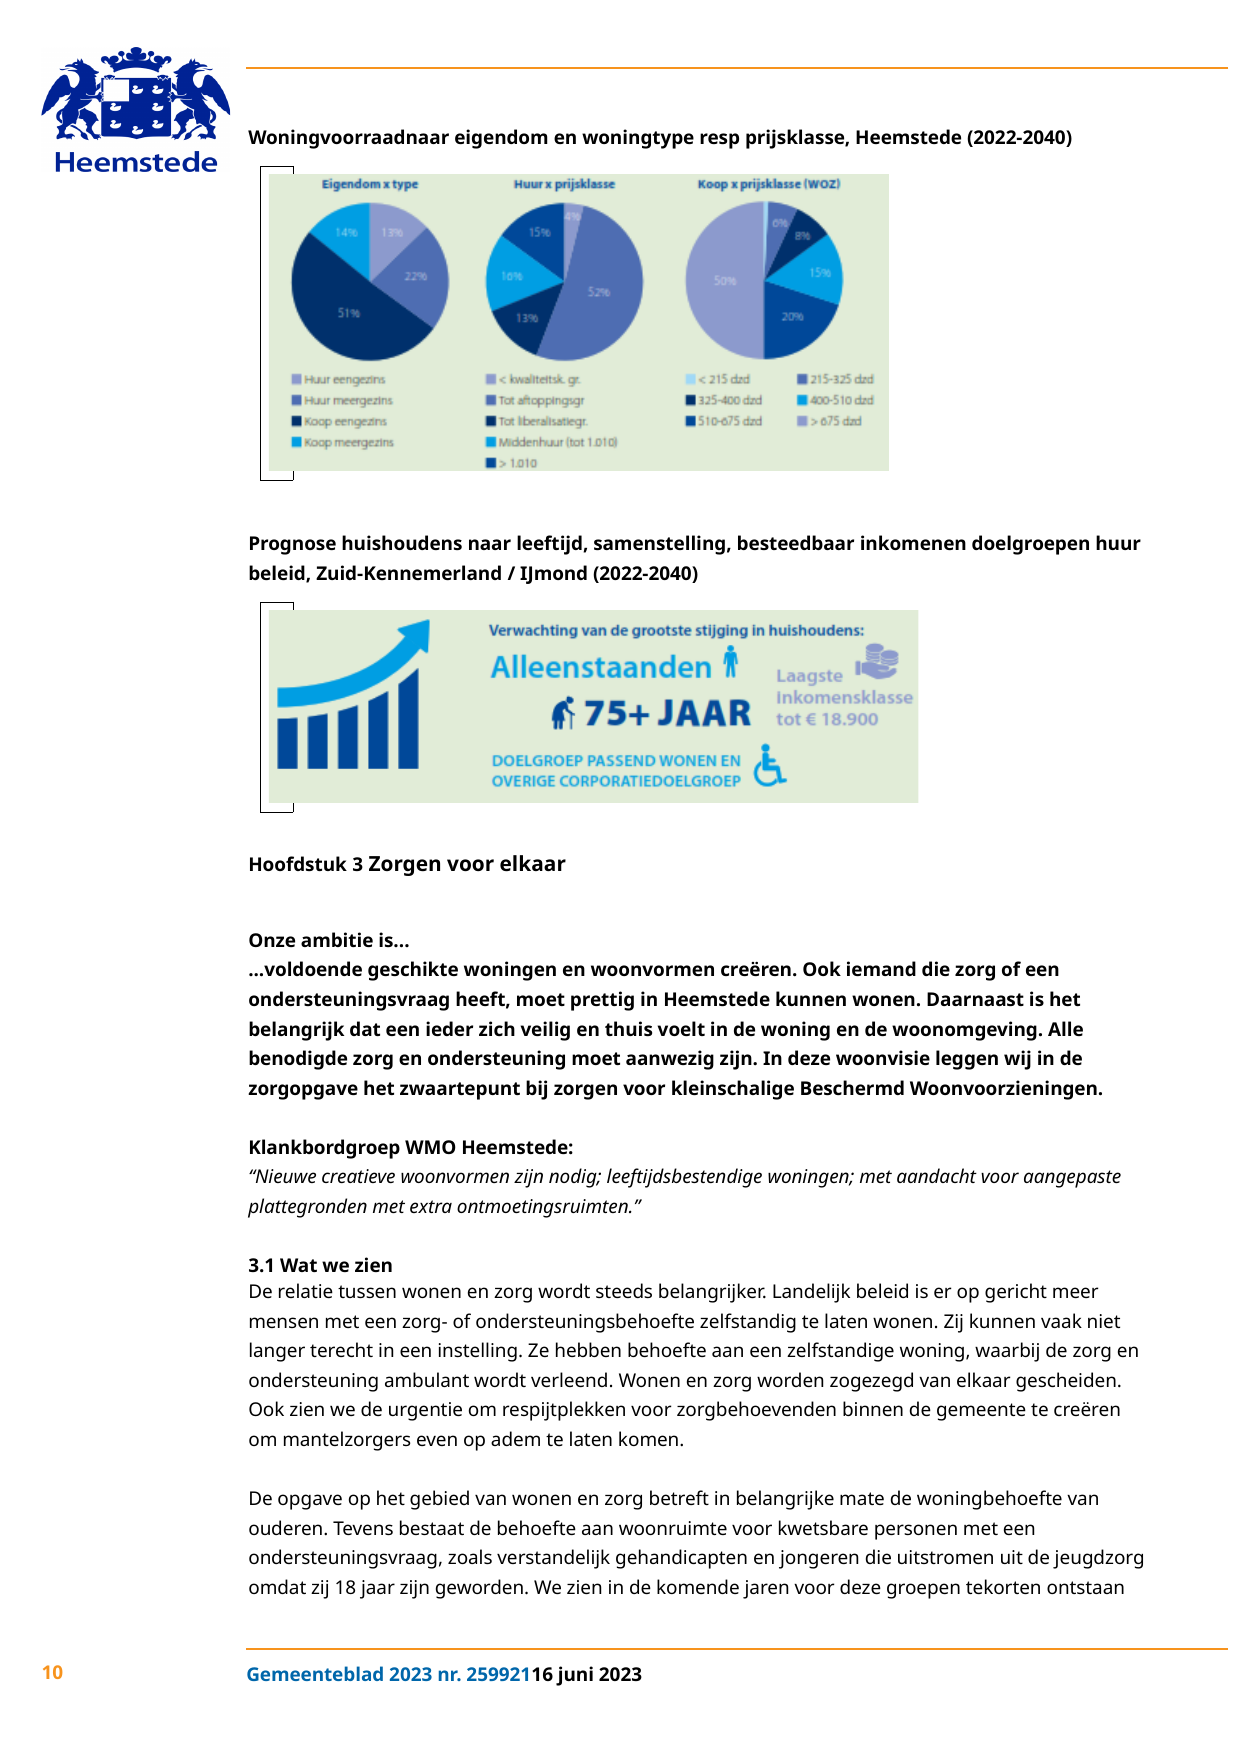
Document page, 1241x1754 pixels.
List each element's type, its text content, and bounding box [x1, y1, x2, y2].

text De opgave op het gebied van wonen en zorg betreft in belangrijke mate de woningbehoefte van ouderen. Tevens bestaat de behoefte aan woonruimte voor kwetsbare personen met een ondersteuningsvraag, zoals verstandelijk gehandicapten en jongeren die uitstromen uit de jeugdzorg omdat zij 18 jaar zijn geworden. We zien in de komende jaren voor deze groepen tekorten ontstaan [248, 1485, 1152, 1600]
text Prognose huishoudens naar leeftijd, samenstelling, besteedbaar inkomenen doelgroepen huurbeleid, Zuid-Kennemerland / IJmond (2022-2040) [248, 531, 1152, 586]
text ...voldoende geschikte woningen en woonvormen creëren. Ook iemand die zorg of een ondersteuningsvraag heeft, moet prettig in Heemstede kunnen wonen. Daarnaast is het belangrijk dat een ieder zich veilig en thuis voelt in de woning en de woonomgeving. Alle benodigde zorg en ondersteuning moet aanwezig zijn. In deze woonvisie leggen wij in de zorgopgave het zwaartepunt bij zorgen voor kleinschalige Beschermd Woonvoorzieningen. [248, 957, 1152, 1101]
picture [268, 610, 919, 803]
text Woningvoorraadnaar eigendom en woningtype resp prijsklasse, Heemstede (2022-2040) [248, 124, 1152, 150]
text Hoofdstuk 3 Zorgen voor elkaar [248, 849, 1152, 878]
text 3.1 Wat we zien [248, 1252, 1152, 1278]
text Klankbordgroep WMO Heemstede: [248, 1134, 1152, 1160]
text Onze ambitie is... [248, 927, 1152, 953]
text “Nieuwe creatieve woonvormen zijn nodig; leeftijdsbestendige woningen; met aandacht voor aangepaste plattegronden met extra ontmoetingsruimten.” [248, 1164, 1152, 1219]
picture [41, 47, 231, 172]
picture [268, 174, 889, 471]
text De relatie tussen wonen en zorg wordt steeds belangrijker. Landelijk beleid is er op gericht meer mensen met een zorg- of ondersteuningsbehoefte zelfstandig te laten wonen. Zij kunnen vaak niet langer terecht in een instelling. Ze hebben behoefte aan een zelfstandige woning, waarbij de zorg en ondersteuning ambulant wordt verleend. Wonen en zorg worden zogezegd van elkaar gescheiden. Ook zien we de urgentie om respijtplekken voor zorgbehoevenden binnen de gemeente te creëren om mantelzorgers even op adem te laten komen. [248, 1278, 1152, 1452]
